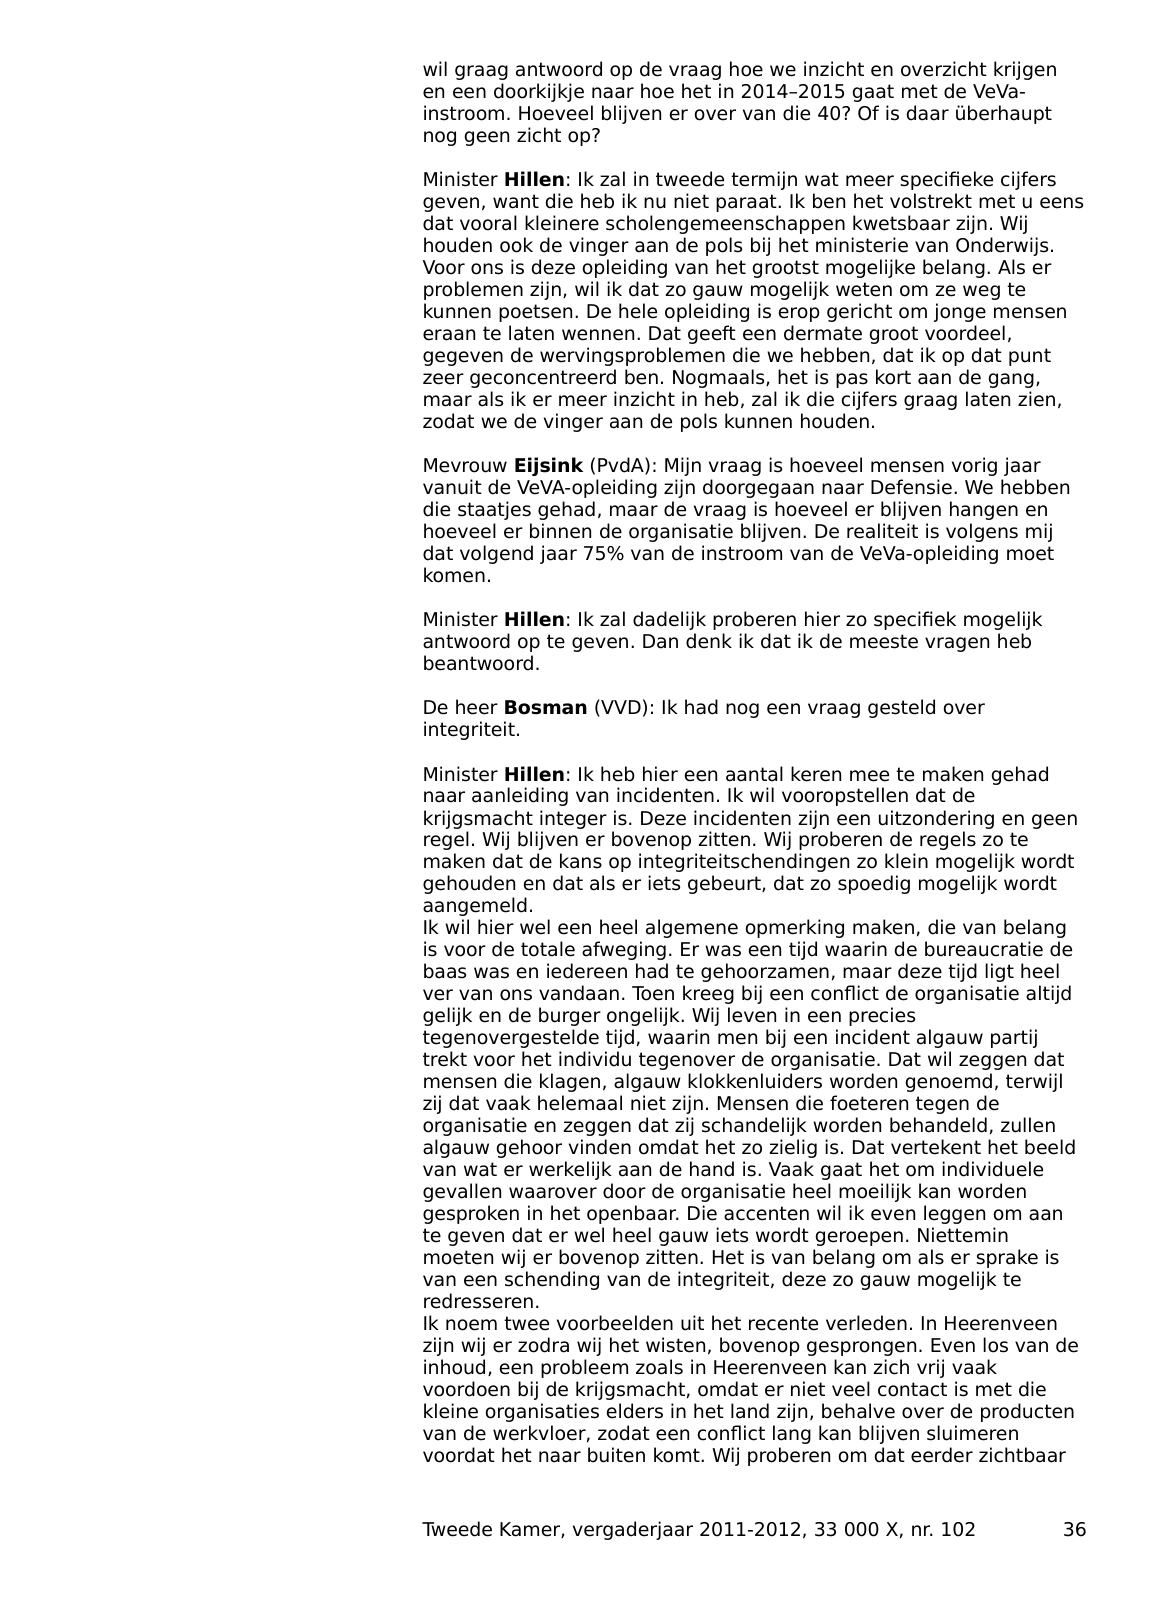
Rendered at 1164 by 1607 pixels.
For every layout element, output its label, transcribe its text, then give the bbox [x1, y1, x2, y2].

text Minister Hillen: Ik heb hier een aantal keren mee te maken gehad naar aanleiding van incidenten. Ik wil vooropstellen dat de krijgsmacht integer is. Deze incidenten zijn een uitzondering en geen regel. Wij blijven er bovenop zitten. Wij proberen de regels zo te maken dat de kans op integriteitschendingen zo klein mogelijk wordt gehouden en dat als er iets gebeurt, dat zo spoedig mogelijk wordt aangemeld. [422, 763, 1087, 917]
text Minister Hillen: Ik zal in tweede termijn wat meer specifieke cijfers geven, want die heb ik nu niet paraat. Ik ben het volstrekt met u eens dat vooral kleinere scholengemeenschappen kwetsbaar zijn. Wij houden ook de vinger aan de pols bij het ministerie van Onderwijs. Voor ons is deze opleiding van het grootst mogelijke belang. Als er problemen zijn, wil ik dat zo gauw mogelijk weten om ze weg te kunnen poetsen. De hele opleiding is erop gericht om jonge mensen eraan te laten wennen. Dat geeft een dermate groot voordeel, gegeven de wervingsproblemen die we hebben, dat ik op dat punt zeer geconcentreerd ben. Nogmaals, het is pas kort aan de gang, maar als ik er meer inzicht in heb, zal ik die cijfers graag laten zien, zodat we de vinger aan de pols kunnen houden. [422, 169, 1087, 433]
text De heer Bosman (VVD): Ik had nog een vraag gesteld over integriteit. [422, 697, 1087, 741]
text Minister Hillen: Ik zal dadelijk proberen hier zo specifiek mogelijk antwoord op te geven. Dan denk ik dat ik de meeste vragen heb beantwoord. [422, 609, 1087, 675]
text Ik noem twee voorbeelden uit het recente verleden. In Heerenveen zijn wij er zodra wij het wisten, bovenop gesprongen. Even los van de inhoud, een probleem zoals in Heerenveen kan zich vrij vaak voordoen bij de krijgsmacht, omdat er niet veel contact is met die kleine organisaties elders in het land zijn, behalve over de producten van de werkvloer, zodat een conflict lang kan blijven sluimeren voordat het naar buiten komt. Wij proberen om dat eerder zichtbaar [422, 1313, 1087, 1467]
text Ik wil hier wel een heel algemene opmerking maken, die van belang is voor de totale afweging. Er was een tijd waarin de bureaucratie de baas was en iedereen had te gehoorzamen, maar deze tijd ligt heel ver van ons vandaan. Toen kreeg bij een conflict de organisatie altijd gelijk en de burger ongelijk. Wij leven in een precies tegenovergestelde tijd, waarin men bij een incident algauw partij trekt voor het individu tegenover de organisatie. Dat wil zeggen dat mensen die klagen, algauw klokkenluiders worden genoemd, terwijl zij dat vaak helemaal niet zijn. Mensen die foeteren tegen de organisatie en zeggen dat zij schandelijk worden behandeld, zullen algauw gehoor vinden omdat het zo zielig is. Dat vertekent het beeld van wat er werkelijk aan de hand is. Vaak gaat het om individuele gevallen waarover door de organisatie heel moeilijk kan worden gesproken in het openbaar. Die accenten wil ik even leggen om aan te geven dat er wel heel gauw iets wordt geroepen. Niettemin moeten wij er bovenop zitten. Het is van belang om als er sprake is van een schending van de integriteit, deze zo gauw mogelijk te redresseren. [422, 917, 1087, 1313]
text wil graag antwoord op de vraag hoe we inzicht en overzicht krijgen en een doorkijkje naar hoe het in 2014–2015 gaat met de VeVa-instroom. Hoeveel blijven er over van die 40? Of is daar überhaupt nog geen zicht op? [422, 59, 1087, 147]
text Mevrouw Eijsink (PvdA): Mijn vraag is hoeveel mensen vorig jaar vanuit de VeVA-opleiding zijn doorgegaan naar Defensie. We hebben die staatjes gehad, maar de vraag is hoeveel er blijven hangen en hoeveel er binnen de organisatie blijven. De realiteit is volgens mij dat volgend jaar 75% van de instroom van de VeVa-opleiding moet komen. [422, 455, 1087, 587]
